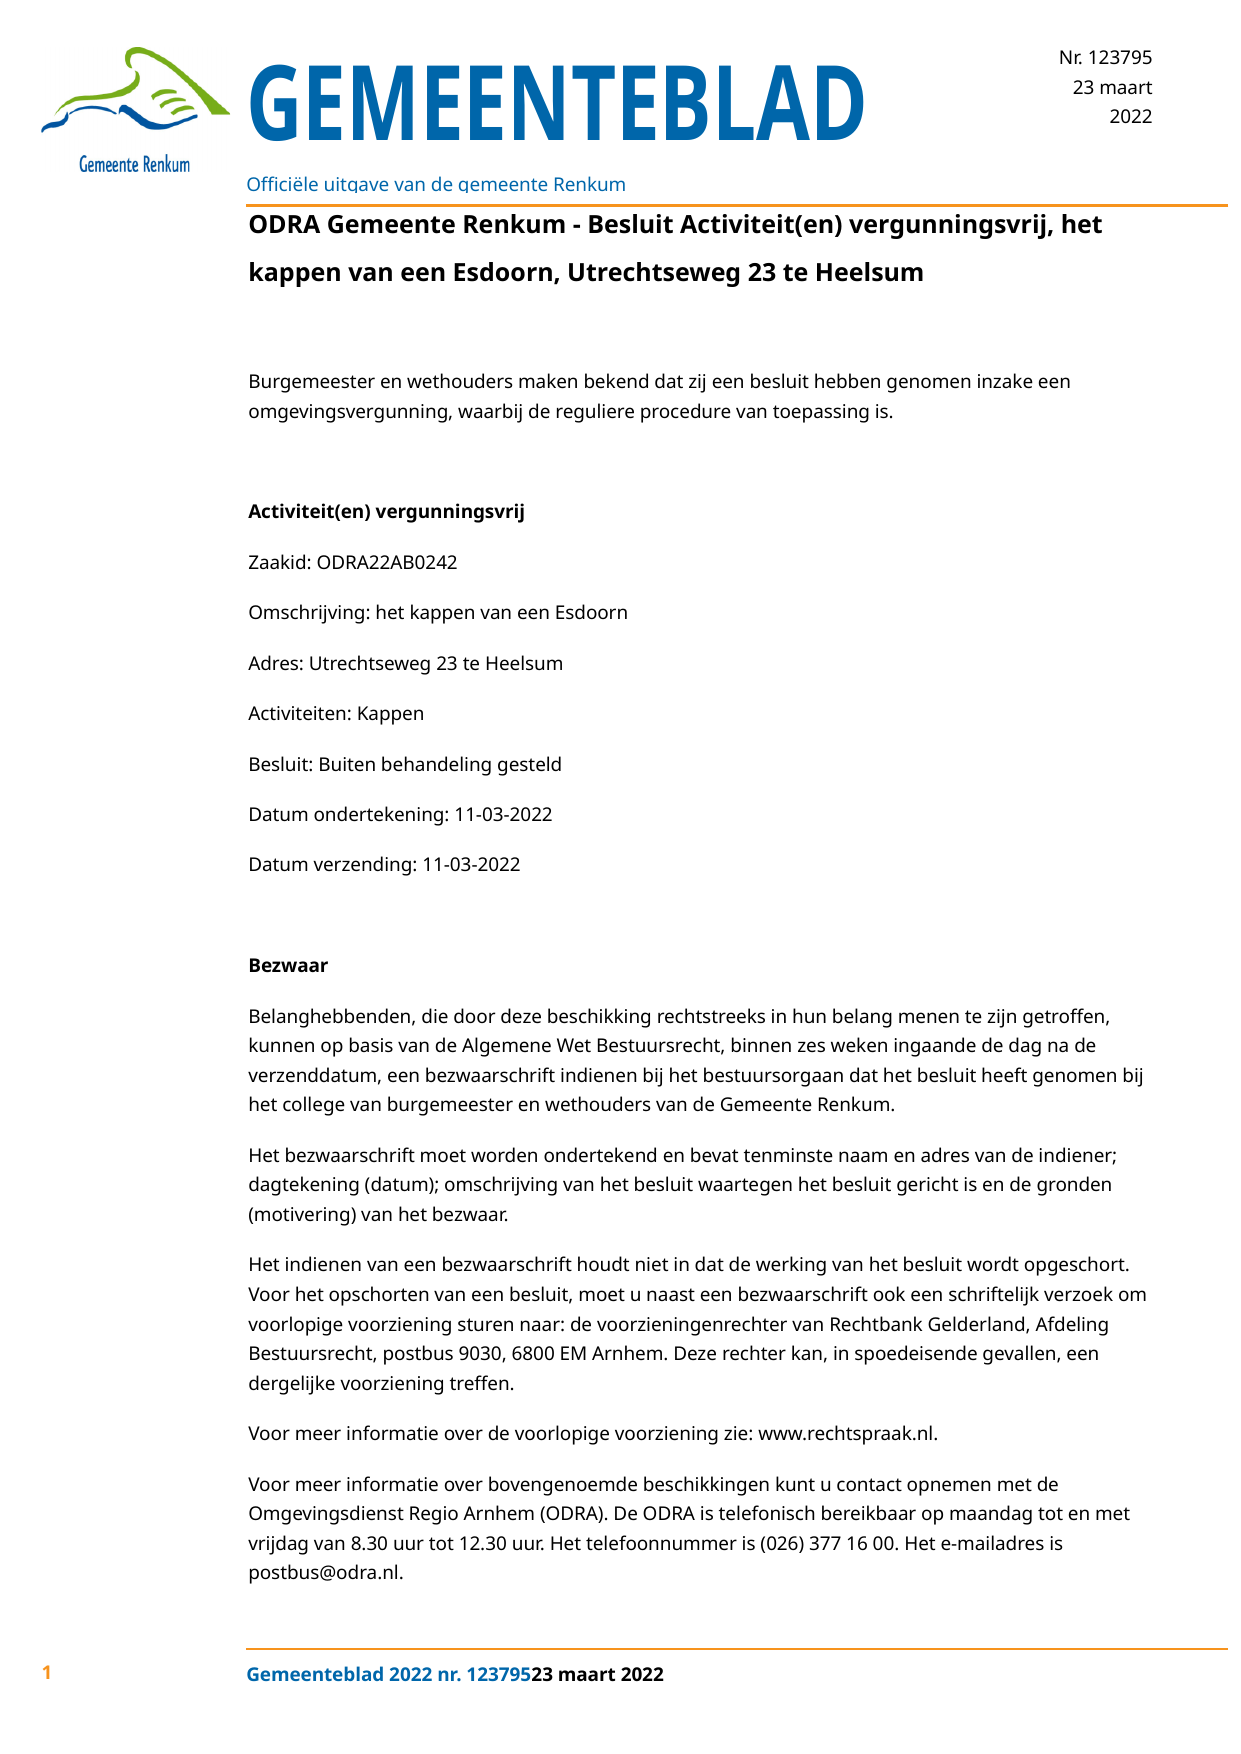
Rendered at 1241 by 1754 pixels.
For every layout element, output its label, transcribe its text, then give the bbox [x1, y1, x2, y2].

text Bezwaar [248, 952, 1152, 978]
text Het indienen van een bezwaarschrift houdt niet in dat de werking van het besluit wordt opgeschort. Voor het opschorten van een besluit, moet u naast een bezwaarschrift ook een schriftelijk verzoek om voorlopige voorziening sturen naar: de voorzieningenrechter van Rechtbank Gelderland, Afdeling Bestuursrecht, postbus 9030, 6800 EM Arnhem. Deze rechter kan, in spoedeisende gevallen, een dergelijke voorziening treffen. [248, 1252, 1152, 1396]
text Belanghebbenden, die door deze beschikking rechtstreeks in hun belang menen te zijn getroffen, kunnen op basis van de Algemene Wet Bestuursrecht, binnen zes weken ingaande de dag na de verzenddatum, een bezwaarschrift indienen bij het bestuursorgaan dat het besluit heeft genomen bij het college van burgemeester en wethouders van de Gemeente Renkum. [248, 1003, 1152, 1117]
text Datum ondertekening: 11-03-2022 [248, 801, 1152, 827]
text Omschrijving: het kappen van een Esdoorn [248, 599, 1152, 625]
text Activiteit(en) vergunningsvrij [248, 499, 1152, 524]
text Het bezwaarschrift moet worden ondertekend en bevat tenminste naam en adres van de indiener; dagtekening (datum); omschrijving van het besluit waartegen het besluit gericht is en de gronden (motivering) van het bezwaar. [248, 1142, 1152, 1227]
text Adres: Utrechtseweg 23 te Heelsum [248, 650, 1152, 676]
text Burgemeester en wethouders maken bekend dat zij een besluit hebben genomen inzake een omgevingsvergunning, waarbij de reguliere procedure van toepassing is. [248, 368, 1152, 424]
picture [41, 47, 231, 172]
text Datum verzending: 11-03-2022 [248, 852, 1152, 877]
text ODRA Gemeente Renkum - Besluit Activiteit(en) vergunningsvrij, het kappen van een Esdoorn, Utrechtseweg 23 te Heelsum [248, 207, 1152, 288]
text Voor meer informatie over bovengenoemde beschikkingen kunt u contact opnemen met de Omgevingsdienst Regio Arnhem (ODRA). De ODRA is telefonisch bereikbaar op maandag tot en met vrijdag van 8.30 uur tot 12.30 uur. Het telefoonnummer is (026) 377 16 00. Het e-mailadres is postbus@odra.nl. [248, 1471, 1152, 1585]
text Besluit: Buiten behandeling gesteld [248, 751, 1152, 777]
text Zaakid: ODRA22AB0242 [248, 549, 1152, 575]
text Voor meer informatie over de voorlopige voorziening zie: www.rechtspraak.nl. [248, 1420, 1152, 1446]
text Activiteiten: Kappen [248, 700, 1152, 726]
